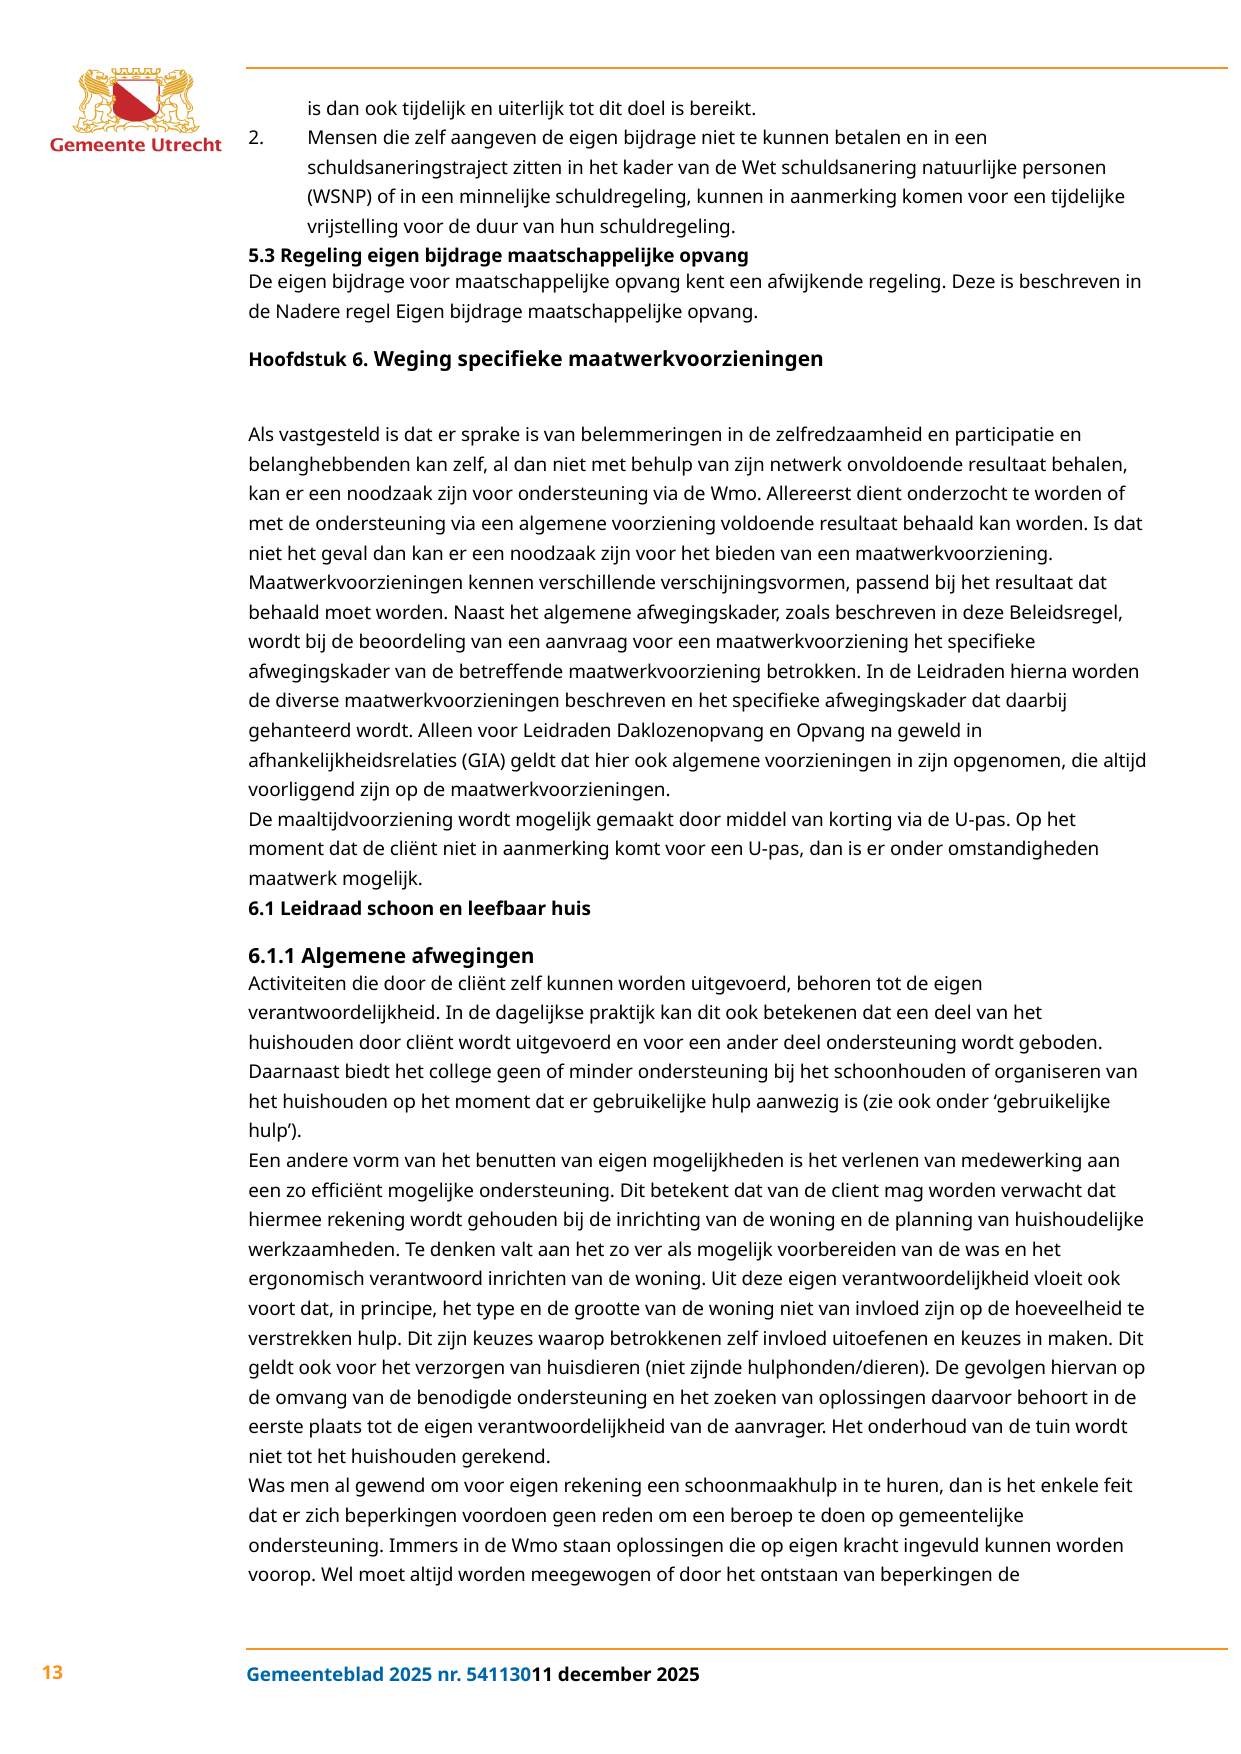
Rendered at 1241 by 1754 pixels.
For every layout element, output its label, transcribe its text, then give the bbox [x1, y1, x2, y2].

text 5.3 Regeling eigen bijdrage maatschappelijke opvang [248, 243, 1152, 268]
text Een andere vorm van het benutten van eigen mogelijkheden is het verlenen van medewerking aan een zo efficiënt mogelijke ondersteuning. Dit betekent dat van de client mag worden verwacht dat hiermee rekening wordt gehouden bij de inrichting van de woning en de planning van huishoudelijke werkzaamheden. Te denken valt aan het zo ver als mogelijk voorbereiden van de was en het ergonomisch verantwoord inrichten van de woning. Uit deze eigen verantwoordelijkheid vloeit ook voort dat, in principe, het type en de grootte van de woning niet van invloed zijn op de hoeveelheid te verstrekken hulp. Dit zijn keuzes waarop betrokkenen zelf invloed uitoefenen en keuzes in maken. Dit geldt ook voor het verzorgen van huisdieren (niet zijnde hulphonden/dieren). De gevolgen hiervan op de omvang van de benodigde ondersteuning en het zoeken van oplossingen daarvoor behoort in de eerste plaats tot de eigen verantwoordelijkheid van de aanvrager. Het onderhoud van de tuin wordt niet tot het huishouden gerekend. [248, 1147, 1152, 1469]
text Was men al gewend om voor eigen rekening een schoonmaakhulp in te huren, dan is het enkele feit dat er zich beperkingen voordoen geen reden om een beroep te doen op gemeentelijke ondersteuning. Immers in de Wmo staan oplossingen die op eigen kracht ingevuld kunnen worden voorop. Wel moet altijd worden meegewogen of door het ontstaan van beperkingen de [248, 1473, 1152, 1587]
text 6.1.1 Algemene afwegingen [248, 941, 1152, 970]
text Maatwerkvoorzieningen kennen verschillende verschijningsvormen, passend bij het resultaat dat behaald moet worden. Naast het algemene afwegingskader, zoals beschreven in deze Beleidsregel, wordt bij de beoordeling van een aanvraag voor een maatwerkvoorziening het specifieke afwegingskader van de betreffende maatwerkvoorziening betrokken. In de Leidraden hierna worden de diverse maatwerkvoorzieningen beschreven en het specifieke afwegingskader dat daarbij gehanteerd wordt. Alleen voor Leidraden Daklozenopvang en Opvang na geweld in afhankelijkheidsrelaties (GIA) geldt dat hier ook algemene voorzieningen in zijn opgenomen, die altijd voorliggend zijn op de maatwerkvoorzieningen. [248, 569, 1152, 802]
picture [41, 47, 231, 172]
text De eigen bijdrage voor maatschappelijke opvang kent een afwijkende regeling. Deze is beschreven in de Nadere regel Eigen bijdrage maatschappelijke opvang. [248, 268, 1152, 324]
text Hoofdstuk 6. Weging specifieke maatwerkvoorzieningen [248, 344, 1152, 372]
list is dan ook tijdelijk en uiterlijk tot dit doel is bereikt. [248, 95, 1152, 121]
text De maaltijdvoorziening wordt mogelijk gemaakt door middel van korting via de U-pas. Op het moment dat de cliënt niet in aanmerking komt voor een U-pas, dan is er onder omstandigheden maatwerk mogelijk. [248, 806, 1152, 891]
list Mensen die zelf aangeven de eigen bijdrage niet te kunnen betalen en in een schuldsaneringstraject zitten in het kader van de Wet schuldsanering natuurlijke personen (WSNP) of in een minnelijke schuldregeling, kunnen in aanmerking komen voor een tijdelijke vrijstelling voor de duur van hun schuldregeling. [248, 124, 1152, 239]
text 6.1 Leidraad schoon en leefbaar huis [248, 895, 1152, 920]
text Activiteiten die door de cliënt zelf kunnen worden uitgevoerd, behoren tot de eigen verantwoordelijkheid. In de dagelijkse praktijk kan dit ook betekenen dat een deel van het huishouden door cliënt wordt uitgevoerd en voor een ander deel ondersteuning wordt geboden. Daarnaast biedt het college geen of minder ondersteuning bij het schoonhouden of organiseren van het huishouden op het moment dat er gebruikelijke hulp aanwezig is (zie ook onder ‘gebruikelijke hulp’). [248, 970, 1152, 1143]
text Als vastgesteld is dat er sprake is van belemmeringen in de zelfredzaamheid en participatie en belanghebbenden kan zelf, al dan niet met behulp van zijn netwerk onvoldoende resultaat behalen, kan er een noodzaak zijn voor ondersteuning via de Wmo. Allereerst dient onderzocht te worden of met de ondersteuning via een algemene voorziening voldoende resultaat behaald kan worden. Is dat niet het geval dan kan er een noodzaak zijn voor het bieden van een maatwerkvoorziening. [248, 421, 1152, 565]
